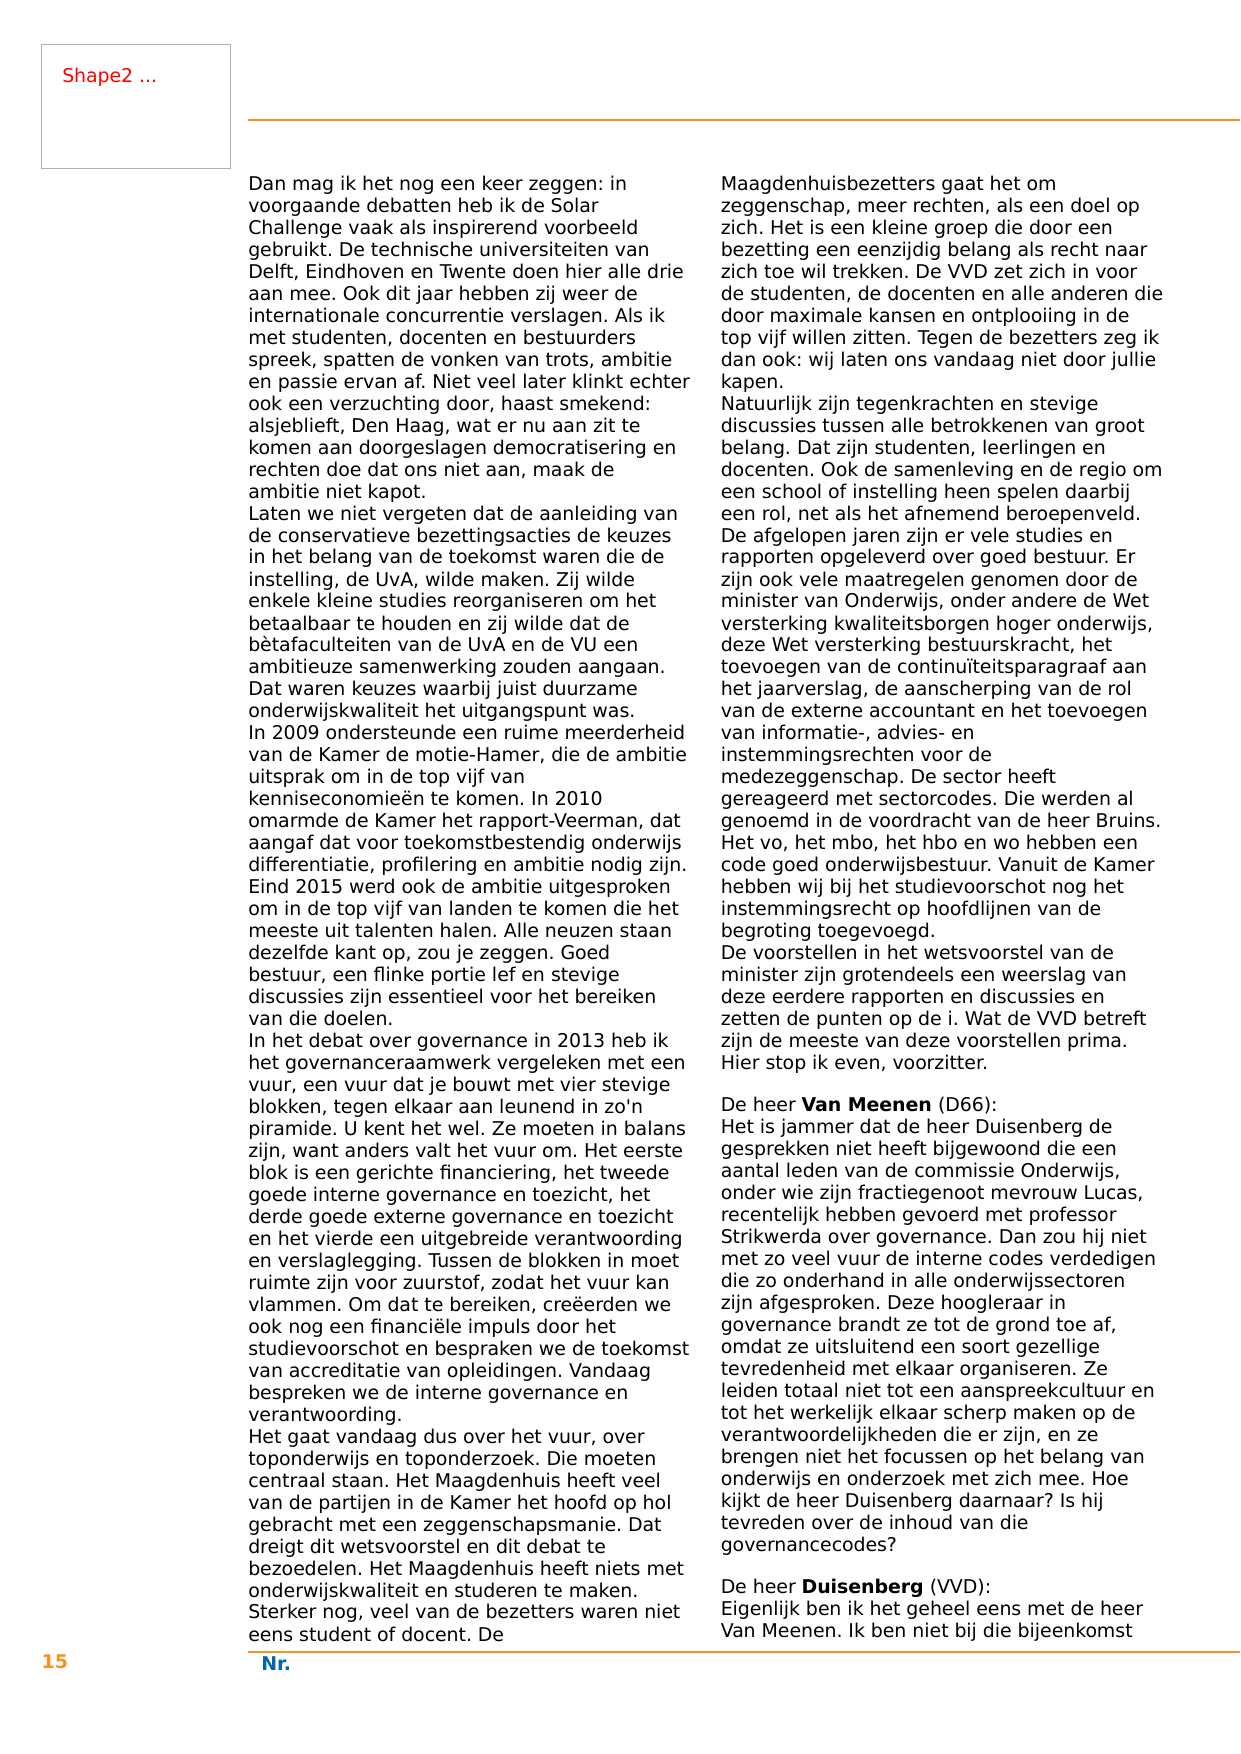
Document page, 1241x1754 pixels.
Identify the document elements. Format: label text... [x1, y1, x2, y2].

text Het gaat vandaag dus over het vuur, over toponderwijs en toponderzoek. Die moeten centraal staan. Het Maagdenhuis heeft veel van de partijen in de Kamer het hoofd op hol gebracht met een zeggenschapsmanie. Dat dreigt dit wetsvoorstel en dit debat te bezoedelen. Het Maagdenhuis heeft niets met onderwijskwaliteit en studeren te maken. Sterker nog, veel van de bezetters waren niet eens student of docent. De [248, 1426, 691, 1645]
text De voorstellen in het wetsvoorstel van de minister zijn grotendeels een weerslag van deze eerdere rapporten en discussies en zetten de punten op de i. Wat de VVD betreft zijn de meeste van deze voorstellen prima. Hier stop ik even, voorzitter. [721, 942, 1163, 1074]
text In 2009 ondersteunde een ruime meerderheid van de Kamer de motie-Hamer, die de ambitie uitsprak om in de top vijf van kenniseconomieën te komen. In 2010 omarmde de Kamer het rapport-Veerman, dat aangaf dat voor toekomstbestendig onderwijs differentiatie, profilering en ambitie nodig zijn. Eind 2015 werd ook de ambitie uitgesproken om in de top vijf van landen te komen die het meeste uit talenten halen. Alle neuzen staan dezelfde kant op, zou je zeggen. Goed bestuur, een flinke portie lef en stevige discussies zijn essentieel voor het bereiken van die doelen. [248, 722, 691, 1030]
text Natuurlijk zijn tegenkrachten en stevige discussies tussen alle betrokkenen van groot belang. Dat zijn studenten, leerlingen en docenten. Ook de samenleving en de regio om een school of instelling heen spelen daarbij een rol, net als het afnemend beroepenveld. De afgelopen jaren zijn er vele studies en rapporten opgeleverd over goed bestuur. Er zijn ook vele maatregelen genomen door de minister van Onderwijs, onder andere de Wet versterking kwaliteitsborgen hoger onderwijs, deze Wet versterking bestuurskracht, het toevoegen van de continuïteitsparagraaf aan het jaarverslag, de aanscherping van de rol van de externe accountant en het toevoegen van informatie-, advies- en instemmingsrechten voor de medezeggenschap. De sector heeft gereageerd met sectorcodes. Die werden al genoemd in de voordracht van de heer Bruins. Het vo, het mbo, het hbo en wo hebben een code goed onderwijsbestuur. Vanuit de Kamer hebben wij bij het studievoorschot nog het instemmingsrecht op hoofdlijnen van de begroting toegevoegd. [721, 393, 1163, 942]
text Dan mag ik het nog een keer zeggen: in voorgaande debatten heb ik de Solar Challenge vaak als inspirerend voorbeeld gebruikt. De technische universiteiten van Delft, Eindhoven en Twente doen hier alle drie aan mee. Ook dit jaar hebben zij weer de internationale concurrentie verslagen. Als ik met studenten, docenten en bestuurders spreek, spatten de vonken van trots, ambitie en passie ervan af. Niet veel later klinkt echter ook een verzuchting door, haast smekend: alsjeblieft, Den Haag, wat er nu aan zit te komen aan doorgeslagen democratisering en rechten doe dat ons niet aan, maak de ambitie niet kapot. [248, 173, 691, 502]
text Maagdenhuisbezetters gaat het om zeggenschap, meer rechten, als een doel op zich. Het is een kleine groep die door een bezetting een eenzijdig belang als recht naar zich toe wil trekken. De VVD zet zich in voor de studenten, de docenten en alle anderen die door maximale kansen en ontplooiing in de top vijf willen zitten. Tegen de bezetters zeg ik dan ook: wij laten ons vandaag niet door jullie kapen. [721, 173, 1163, 393]
text In het debat over governance in 2013 heb ik het governanceraamwerk vergeleken met een vuur, een vuur dat je bouwt met vier stevige blokken, tegen elkaar aan leunend in zo'n piramide. U kent het wel. Ze moeten in balans zijn, want anders valt het vuur om. Het eerste blok is een gerichte financiering, het tweede goede interne governance en toezicht, het derde goede externe governance en toezicht en het vierde een uitgebreide verantwoording en verslaglegging. Tussen de blokken in moet ruimte zijn voor zuurstof, zodat het vuur kan vlammen. Om dat te bereiken, creëerden we ook nog een financiële impuls door het studievoorschot en bespraken we de toekomst van accreditatie van opleidingen. Vandaag bespreken we de interne governance en verantwoording. [248, 1030, 691, 1426]
text Het is jammer dat de heer Duisenberg de gesprekken niet heeft bijgewoond die een aantal leden van de commissie Onderwijs, onder wie zijn fractiegenoot mevrouw Lucas, recentelijk hebben gevoerd met professor Strikwerda over governance. Dan zou hij niet met zo veel vuur de interne codes verdedigen die zo onderhand in alle onderwijssectoren zijn afgesproken. Deze hoogleraar in governance brandt ze tot de grond toe af, omdat ze uitsluitend een soort gezellige tevredenheid met elkaar organiseren. Ze leiden totaal niet tot een aanspreekcultuur en tot het werkelijk elkaar scherp maken op de verantwoordelijkheden die er zijn, en ze brengen niet het focussen op het belang van onderwijs en onderzoek met zich mee. Hoe kijkt de heer Duisenberg daarnaar? Is hij tevreden over de inhoud van die governancecodes? [721, 1116, 1163, 1556]
text De heer Van Meenen (D66): [721, 1094, 1163, 1116]
text De heer Duisenberg (VVD): [721, 1576, 1163, 1597]
text Eigenlijk ben ik het geheel eens met de heer Van Meenen. Ik ben niet bij die bijeenkomst [721, 1597, 1163, 1641]
text Laten we niet vergeten dat de aanleiding van de conservatieve bezettingsacties de keuzes in het belang van de toekomst waren die de instelling, de UvA, wilde maken. Zij wilde enkele kleine studies reorganiseren om het betaalbaar te houden en zij wilde dat de bètafaculteiten van de UvA en de VU een ambitieuze samenwerking zouden aangaan. Dat waren keuzes waarbij juist duurzame onderwijskwaliteit het uitgangspunt was. [248, 502, 691, 722]
